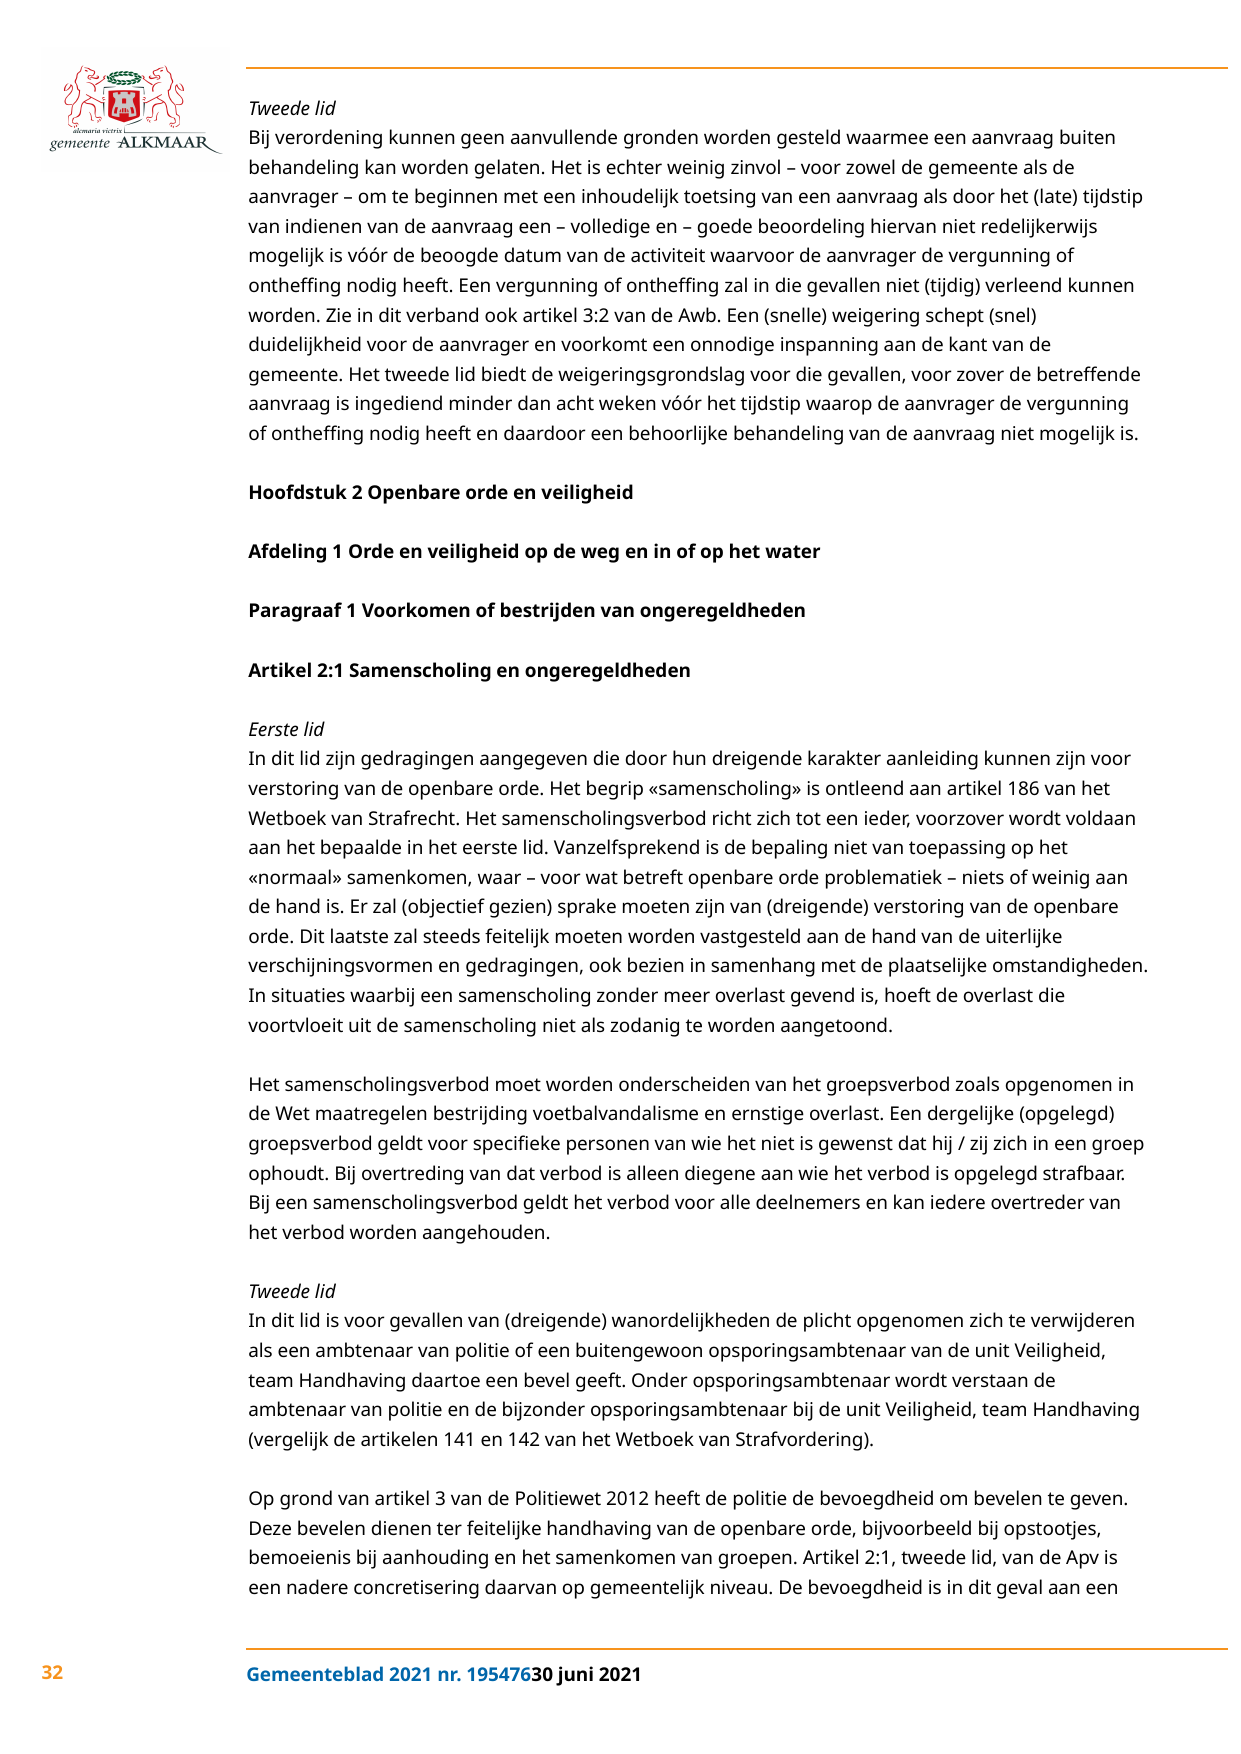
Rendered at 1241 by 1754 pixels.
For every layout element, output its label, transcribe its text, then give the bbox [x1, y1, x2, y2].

text Het samenscholingsverbod moet worden onderscheiden van het groepsverbod zoals opgenomen in de Wet maatregelen bestrijding voetbalvandalisme en ernstige overlast. Een dergelijke (opgelegd) groepsverbod geldt voor specifieke personen van wie het niet is gewenst dat hij / zij zich in een groep ophoudt. Bij overtreding van dat verbod is alleen diegene aan wie het verbod is opgelegd strafbaar. Bij een samenscholingsverbod geldt het verbod voor alle deelnemers en kan iedere overtreder van het verbod worden aangehouden. [248, 1071, 1152, 1245]
text Bij verordening kunnen geen aanvullende gronden worden gesteld waarmee een aanvraag buiten behandeling kan worden gelaten. Het is echter weinig zinvol – voor zowel de gemeente als de aanvrager – om te beginnen met een inhoudelijk toetsing van een aanvraag als door het (late) tijdstip van indienen van de aanvraag een – volledige en – goede beoordeling hiervan niet redelijkerwijs mogelijk is vóór de beoogde datum van de activiteit waarvoor de aanvrager de vergunning of ontheffing nodig heeft. Een vergunning of ontheffing zal in die gevallen niet (tijdig) verleend kunnen worden. Zie in dit verband ook artikel 3:2 van de Awb. Een (snelle) weigering schept (snel) duidelijkheid voor de aanvrager en voorkomt een onnodige inspanning aan de kant van de gemeente. Het tweede lid biedt de weigeringsgrondslag voor die gevallen, voor zover de betreffende aanvraag is ingediend minder dan acht weken vóór het tijdstip waarop de aanvrager de vergunning of ontheffing nodig heeft en daardoor een behoorlijke behandeling van de aanvraag niet mogelijk is. [248, 124, 1152, 446]
text Tweede lid [248, 1278, 1152, 1304]
picture [41, 47, 231, 172]
text Paragraaf 1 Voorkomen of bestrijden van ongeregeldheden [248, 598, 1152, 623]
text In dit lid zijn gedragingen aangegeven die door hun dreigende karakter aanleiding kunnen zijn voor verstoring van de openbare orde. Het begrip «samenscholing» is ontleend aan artikel 186 van het Wetboek van Strafrecht. Het samenscholingsverbod richt zich tot een ieder, voorzover wordt voldaan aan het bepaalde in het eerste lid. Vanzelfsprekend is de bepaling niet van toepassing op het «normaal» samenkomen, waar – voor wat betreft openbare orde problematiek – niets of weinig aan de hand is. Er zal (objectief gezien) sprake moeten zijn van (dreigende) verstoring van de openbare orde. Dit laatste zal steeds feitelijk moeten worden vastgesteld aan de hand van de uiterlijke verschijningsvormen en gedragingen, ook bezien in samenhang met de plaatselijke omstandigheden. In situaties waarbij een samenscholing zonder meer overlast gevend is, hoeft de overlast die voortvloeit uit de samenscholing niet als zodanig te worden aangetoond. [248, 746, 1152, 1038]
text Hoofdstuk 2 Openbare orde en veiligheid [248, 479, 1152, 505]
text In dit lid is voor gevallen van (dreigende) wanordelijkheden de plicht opgenomen zich te verwijderen als een ambtenaar van politie of een buitengewoon opsporingsambtenaar van de unit Veiligheid, team Handhaving daartoe een bevel geeft. Onder opsporingsambtenaar wordt verstaan de ambtenaar van politie en de bijzonder opsporingsambtenaar bij de unit Veiligheid, team Handhaving (vergelijk de artikelen 141 en 142 van het Wetboek van Strafvordering). [248, 1308, 1152, 1452]
text Afdeling 1 Orde en veiligheid op de weg en in of op het water [248, 538, 1152, 564]
text Eerste lid [248, 716, 1152, 742]
text Tweede lid [248, 95, 1152, 121]
text Artikel 2:1 Samenscholing en ongeregeldheden [248, 657, 1152, 683]
text Op grond van artikel 3 van de Politiewet 2012 heeft de politie de bevoegdheid om bevelen te geven. Deze bevelen dienen ter feitelijke handhaving van de openbare orde, bijvoorbeeld bij opstootjes, bemoeienis bij aanhouding en het samenkomen van groepen. Artikel 2:1, tweede lid, van de Apv is een nadere concretisering daarvan op gemeentelijk niveau. De bevoegdheid is in dit geval aan een [248, 1485, 1152, 1600]
